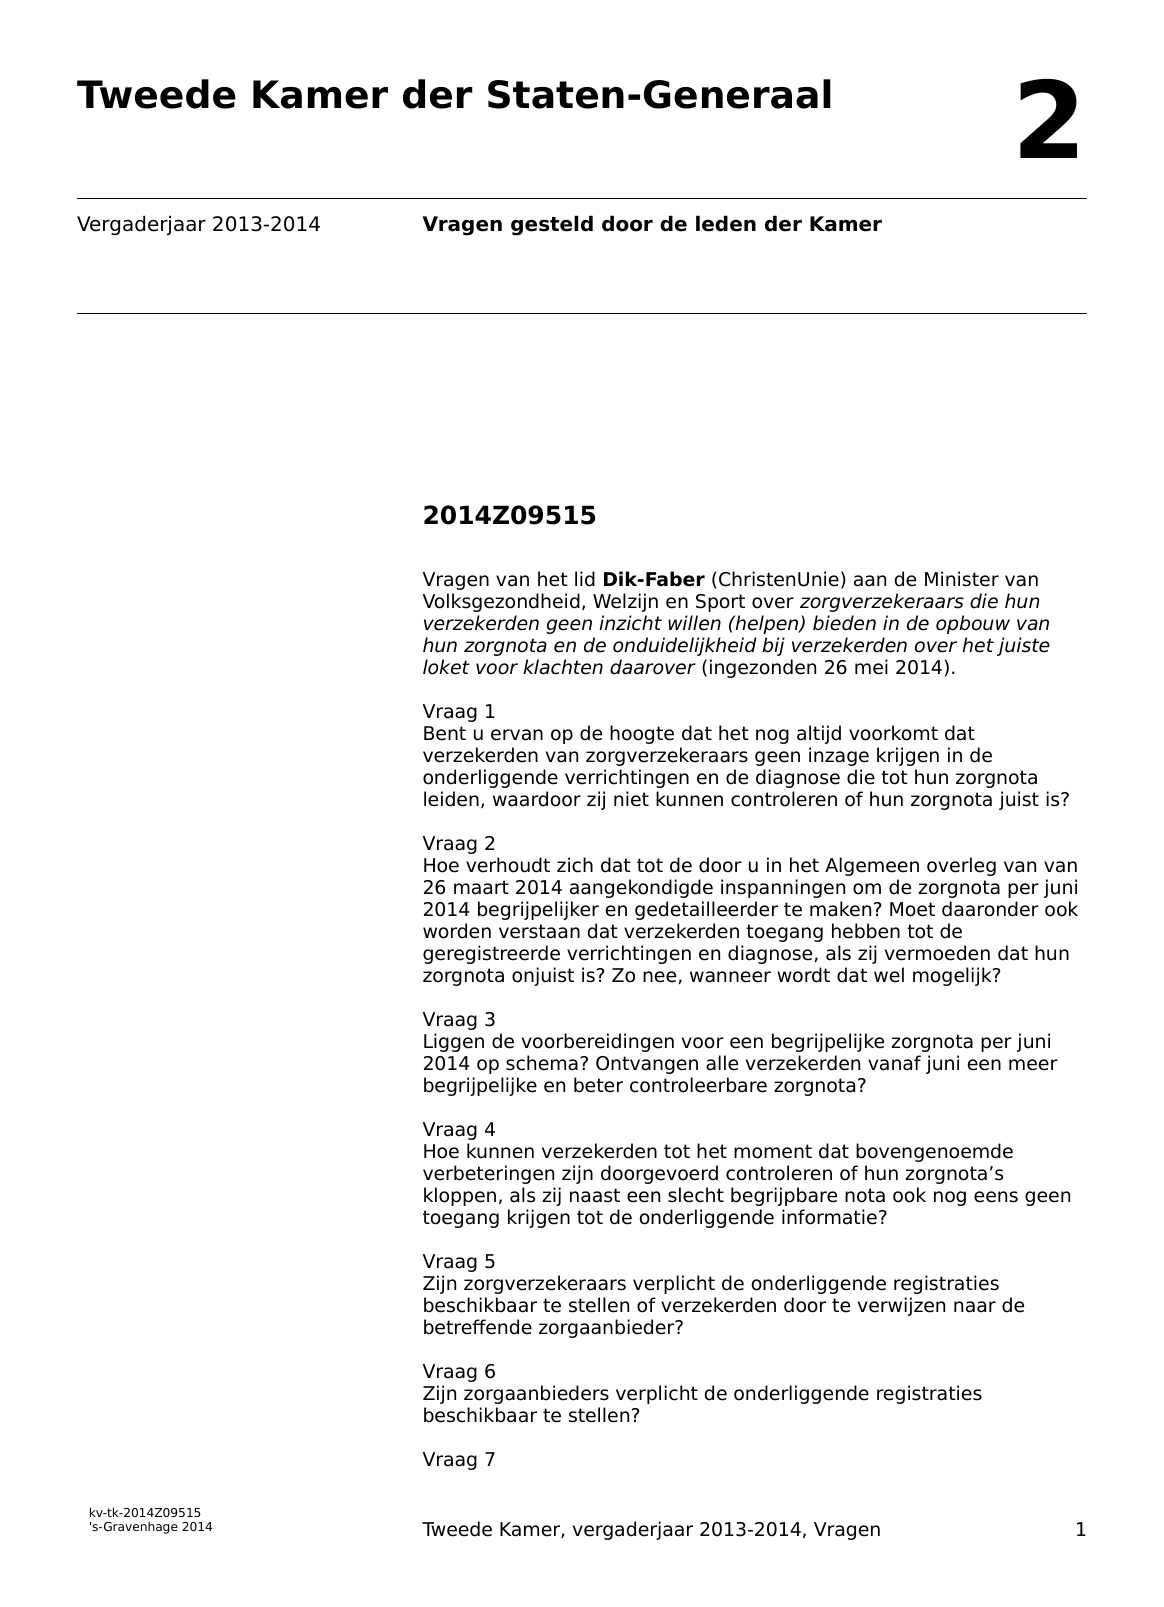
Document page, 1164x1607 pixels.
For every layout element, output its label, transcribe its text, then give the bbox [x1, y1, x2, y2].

text Vraag 7 [422, 1449, 1087, 1471]
text Vraag 4 [422, 1119, 1087, 1141]
text Zijn zorgaanbieders verplicht de onderliggende registraties beschikbaar te stellen? [422, 1383, 1087, 1427]
text 2014Z09515 [422, 501, 1087, 531]
text Hoe kunnen verzekerden tot het moment dat bovengenoemde verbeteringen zijn doorgevoerd controleren of hun zorgnota’s kloppen, als zij naast een slecht begrijpbare nota ook nog eens geen toegang krijgen tot de onderliggende informatie? [422, 1141, 1087, 1229]
table_header Tweede Kamer der Staten-Generaal [77, 59, 886, 198]
text Vraag 3 [422, 1009, 1087, 1031]
text Zijn zorgverzekeraars verplicht de onderliggende registraties beschikbaar te stellen of verzekerden door te verwijzen naar de betreffende zorgaanbieder? [422, 1273, 1087, 1339]
table_cell Vergaderjaar 2013-2014 [77, 199, 422, 313]
text Bent u ervan op de hoogte dat het nog altijd voorkomt dat verzekerden van zorgverzekeraars geen inzage krijgen in de onderliggende verrichtingen en de diagnose die tot hun zorgnota leiden, waardoor zij niet kunnen controleren of hun zorgnota juist is? [422, 723, 1087, 811]
text Hoe verhoudt zich dat tot de door u in het Algemeen overleg van van 26 maart 2014 aangekondigde inspanningen om de zorgnota per juni 2014 begrijpelijker en gedetailleerder te maken? Moet daaronder ook worden verstaan dat verzekerden toegang hebben tot de geregistreerde verrichtingen en diagnose, als zij vermoeden dat hun zorgnota onjuist is? Zo nee, wanneer wordt dat wel mogelijk? [422, 855, 1087, 987]
text 's-Gravenhage 2014 [88, 1520, 323, 1534]
text kv-tk-2014Z09515 [88, 1506, 323, 1520]
text Vragen van het lid Dik-Faber (ChristenUnie) aan de Minister van Volksgezondheid, Welzijn en Sport over zorgverzekeraars die hun verzekerden geen inzicht willen (helpen) bieden in de opbouw van hun zorgnota en de onduidelijkheid bij verzekerden over het juiste loket voor klachten daarover (ingezonden 26 mei 2014). [422, 569, 1087, 679]
table_header 2 [886, 59, 1087, 198]
text Vraag 5 [422, 1251, 1087, 1273]
text Vraag 6 [422, 1361, 1087, 1383]
table_cell Vragen gesteld door de leden der Kamer [422, 199, 1087, 313]
text Vraag 1 [422, 701, 1087, 723]
text Liggen de voorbereidingen voor een begrijpelijke zorgnota per juni 2014 op schema? Ontvangen alle verzekerden vanaf juni een meer begrijpelijke en beter controleerbare zorgnota? [422, 1031, 1087, 1097]
text Vraag 2 [422, 833, 1087, 855]
